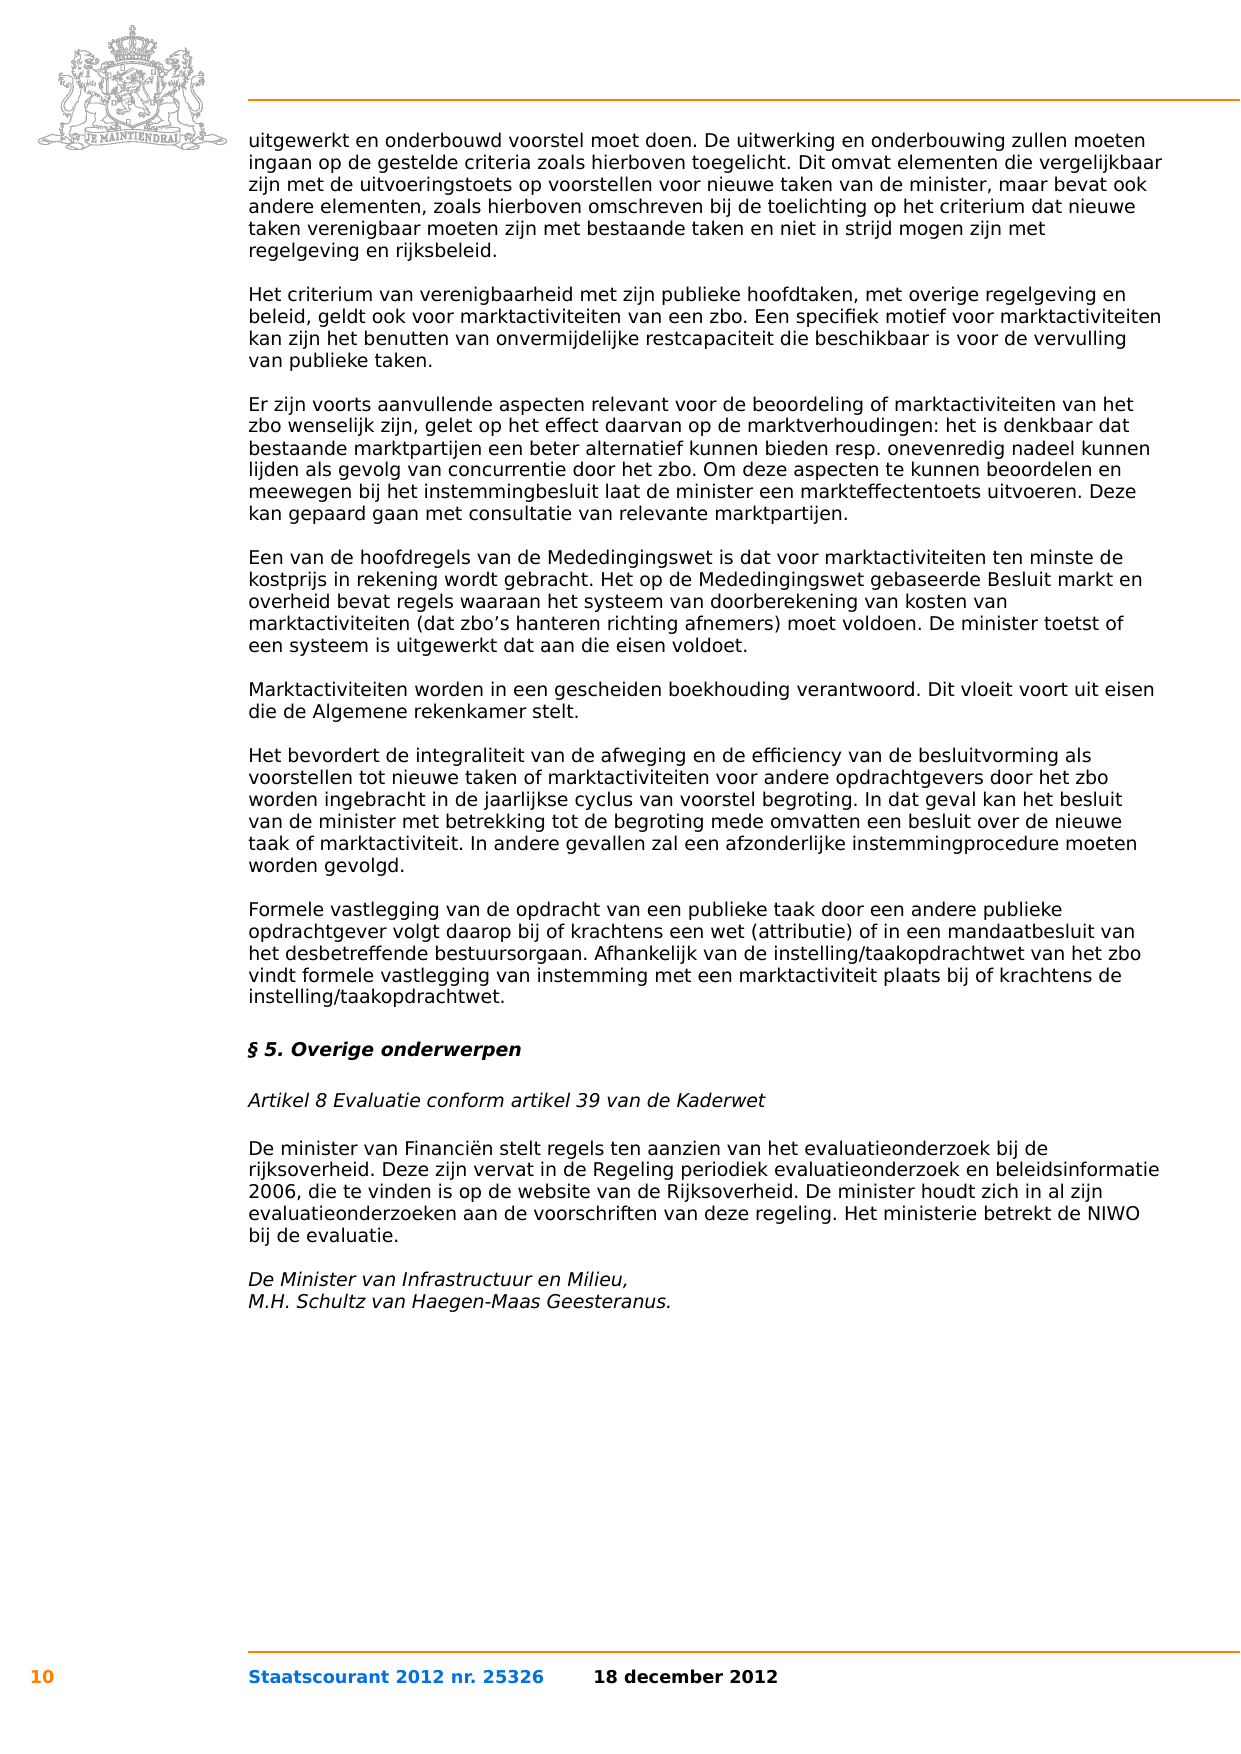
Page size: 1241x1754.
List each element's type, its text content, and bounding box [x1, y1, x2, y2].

text uitgewerkt en onderbouwd voorstel moet doen. De uitwerking en onderbouwing zullen moeten ingaan op de gestelde criteria zoals hierboven toegelicht. Dit omvat elementen die vergelijkbaar zijn met de uitvoeringstoets op voorstellen voor nieuwe taken van de minister, maar bevat ook andere elementen, zoals hierboven omschreven bij de toelichting op het criterium dat nieuwe taken verenigbaar moeten zijn met bestaande taken en niet in strijd mogen zijn met regelgeving en rijksbeleid. [248, 130, 1163, 262]
text Een van de hoofdregels van de Mededingingswet is dat voor marktactiviteiten ten minste de kostprijs in rekening wordt gebracht. Het op de Mededingingswet gebaseerde Besluit markt en overheid bevat regels waaraan het systeem van doorberekening van kosten van marktactiviteiten (dat zbo’s hanteren richting afnemers) moet voldoen. De minister toetst of een systeem is uitgewerkt dat aan die eisen voldoet. [248, 547, 1163, 657]
text Het criterium van verenigbaarheid met zijn publieke hoofdtaken, met overige regelgeving en beleid, geldt ook voor marktactiviteiten van een zbo. Een specifiek motief voor marktactiviteiten kan zijn het benutten van onvermijdelijke restcapaciteit die beschikbaar is voor de vervulling van publieke taken. [248, 284, 1163, 372]
text De minister van Financiën stelt regels ten aanzien van het evaluatieonderzoek bij de rijksoverheid. Deze zijn vervat in de Regeling periodiek evaluatieonderzoek en beleidsinformatie 2006, die te vinden is op de website van de Rijksoverheid. De minister houdt zich in al zijn evaluatieonderzoeken aan de voorschriften van deze regeling. Het ministerie betrekt de NIWO bij de evaluatie. [248, 1137, 1163, 1247]
text De Minister van Infrastructuur en Milieu, M.H. Schultz van Haegen-Maas Geesteranus. [248, 1269, 1163, 1313]
text Het bevordert de integraliteit van de afweging en de efficiency van de besluitvorming als voorstellen tot nieuwe taken of marktactiviteiten voor andere opdrachtgevers door het zbo worden ingebracht in de jaarlijkse cyclus van voorstel begroting. In dat geval kan het besluit van de minister met betrekking tot de begroting mede omvatten een besluit over de nieuwe taak of marktactiviteit. In andere gevallen zal een afzonderlijke instemmingprocedure moeten worden gevolgd. [248, 745, 1163, 877]
picture [38, 25, 227, 150]
subtitle Artikel 8 Evaluatie conform artikel 39 van de Kaderwet [248, 1090, 1163, 1112]
subtitle § 5. Overige onderwerpen [248, 1038, 1163, 1060]
text Er zijn voorts aanvullende aspecten relevant voor de beoordeling of marktactiviteiten van het zbo wenselijk zijn, gelet op het effect daarvan op de marktverhoudingen: het is denkbaar dat bestaande marktpartijen een beter alternatief kunnen bieden resp. onevenredig nadeel kunnen lijden als gevolg van concurrentie door het zbo. Om deze aspecten te kunnen beoordelen en meewegen bij het instemmingbesluit laat de minister een markteffectentoets uitvoeren. Deze kan gepaard gaan met consultatie van relevante marktpartijen. [248, 393, 1163, 525]
text Marktactiviteiten worden in een gescheiden boekhouding verantwoord. Dit vloeit voort uit eisen die de Algemene rekenkamer stelt. [248, 679, 1163, 723]
text Formele vastlegging van de opdracht van een publieke taak door een andere publieke opdrachtgever volgt daarop bij of krachtens een wet (attributie) of in een mandaatbesluit van het desbetreffende bestuursorgaan. Afhankelijk van de instelling/taakopdrachtwet van het zbo vindt formele vastlegging van instemming met een marktactiviteit plaats bij of krachtens de instelling/taakopdrachtwet. [248, 898, 1163, 1008]
